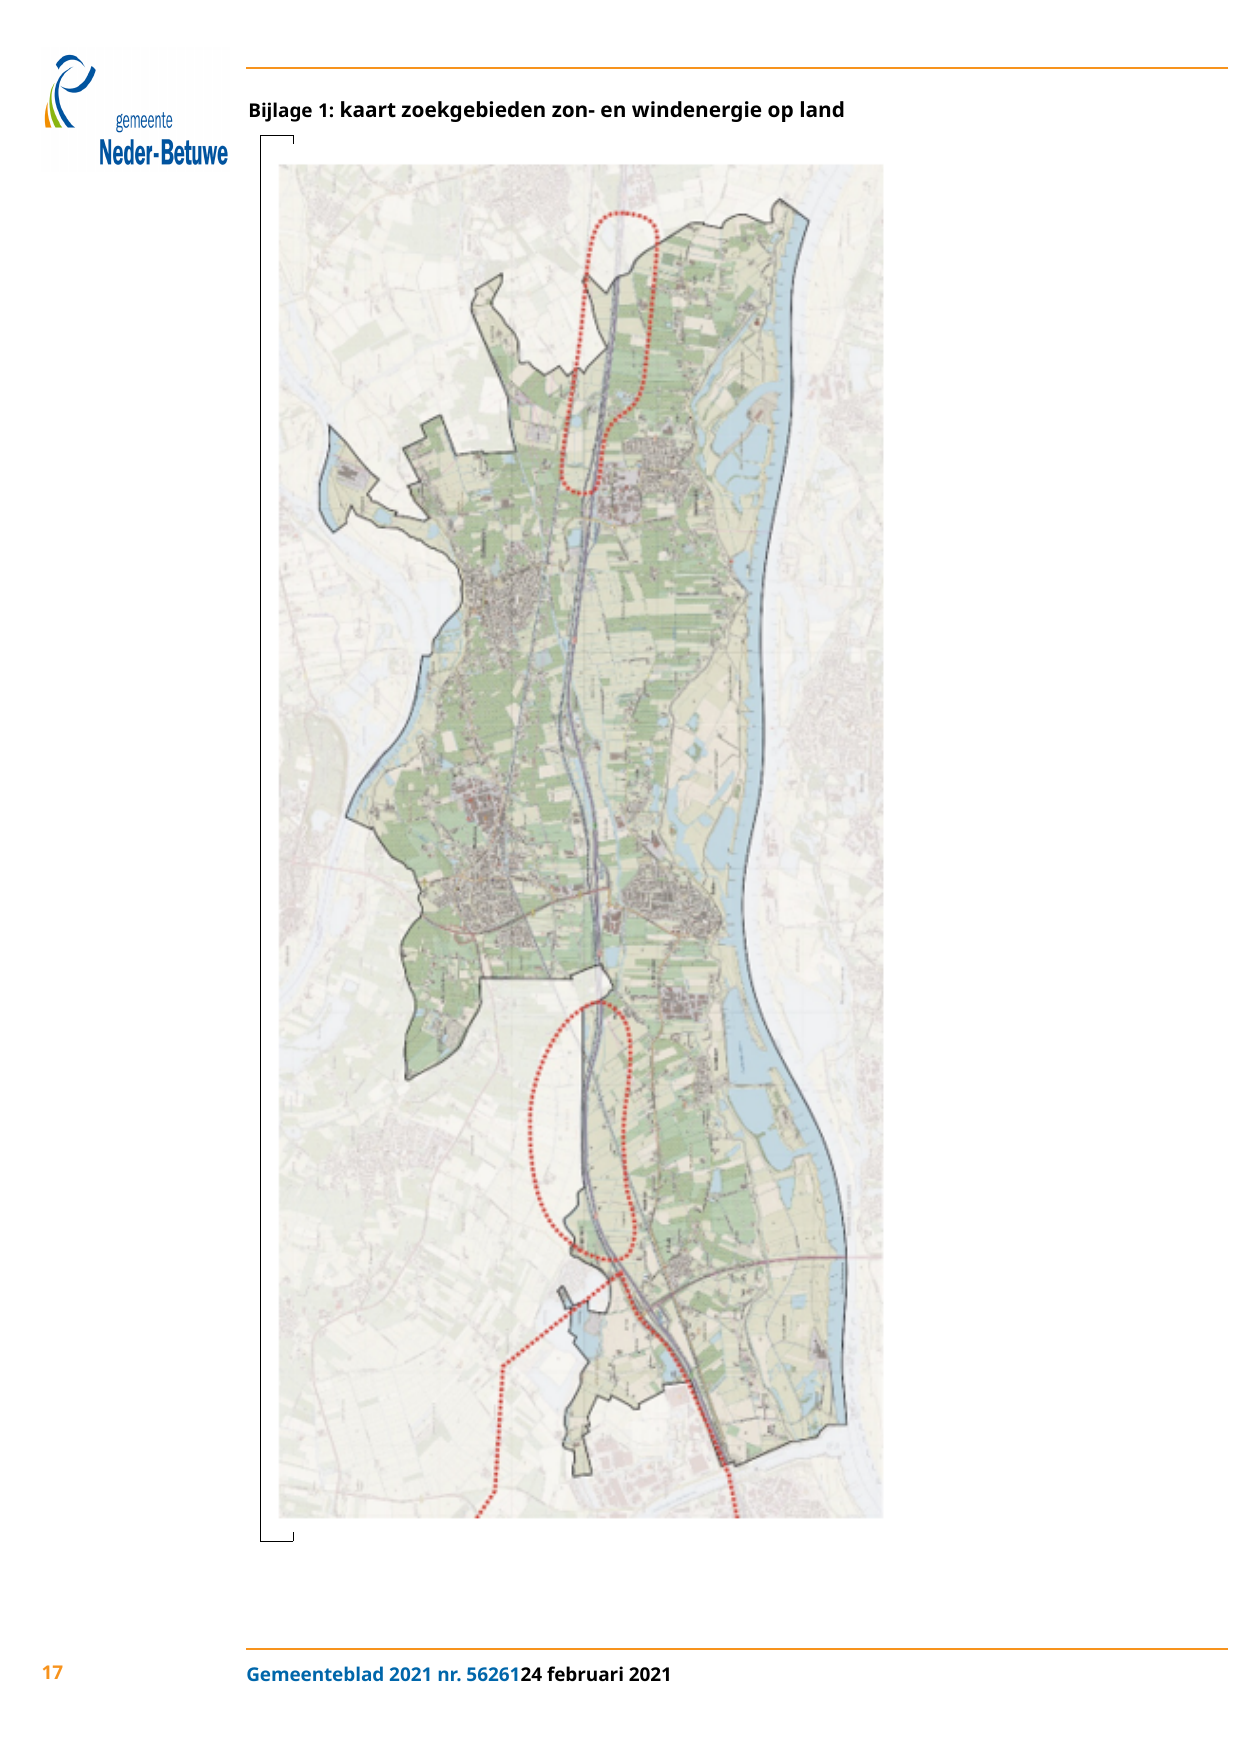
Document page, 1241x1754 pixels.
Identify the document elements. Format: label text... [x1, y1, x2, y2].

picture [41, 47, 231, 172]
picture [268, 144, 918, 1532]
text Bijlage 1: kaart zoekgebieden zon- en windenergie op land [248, 95, 1152, 123]
